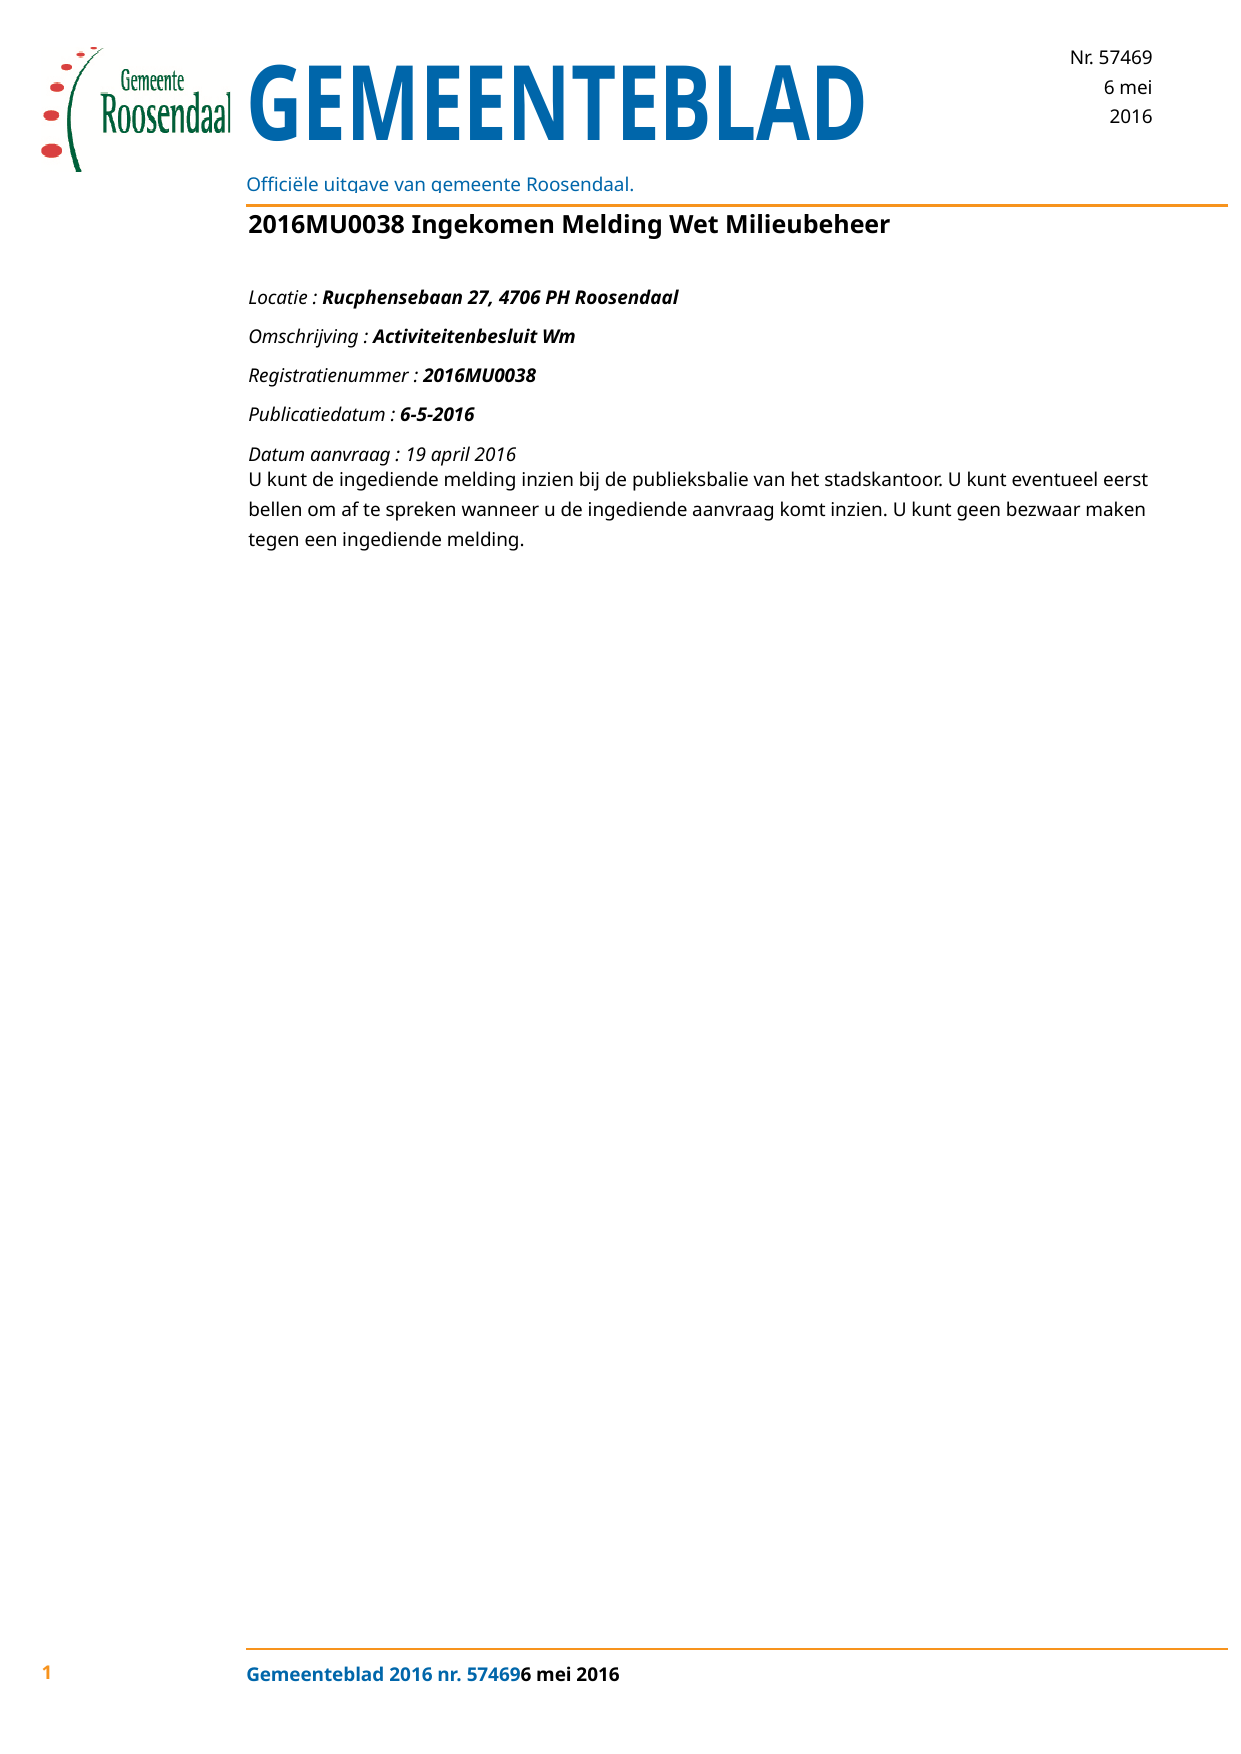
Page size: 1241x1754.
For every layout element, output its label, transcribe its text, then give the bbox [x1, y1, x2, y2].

text 2016MU0038 Ingekomen Melding Wet Milieubeheer [248, 207, 1152, 241]
text Locatie : Rucphensebaan 27, 4706 PH Roosendaal [248, 284, 1152, 309]
text Publicatiedatum : 6-5-2016 [248, 402, 1152, 427]
picture [41, 47, 231, 172]
text U kunt de ingediende melding inzien bij de publieksbalie van het stadskantoor. U kunt eventueel eerst bellen om af te spreken wanneer u de ingediende aanvraag komt inzien. U kunt geen bezwaar maken tegen een ingediende melding. [248, 467, 1152, 552]
text Datum aanvraag : 19 april 2016 [248, 441, 1152, 467]
text Registratienummer : 2016MU0038 [248, 362, 1152, 388]
text Omschrijving : Activiteitenbesluit Wm [248, 323, 1152, 349]
